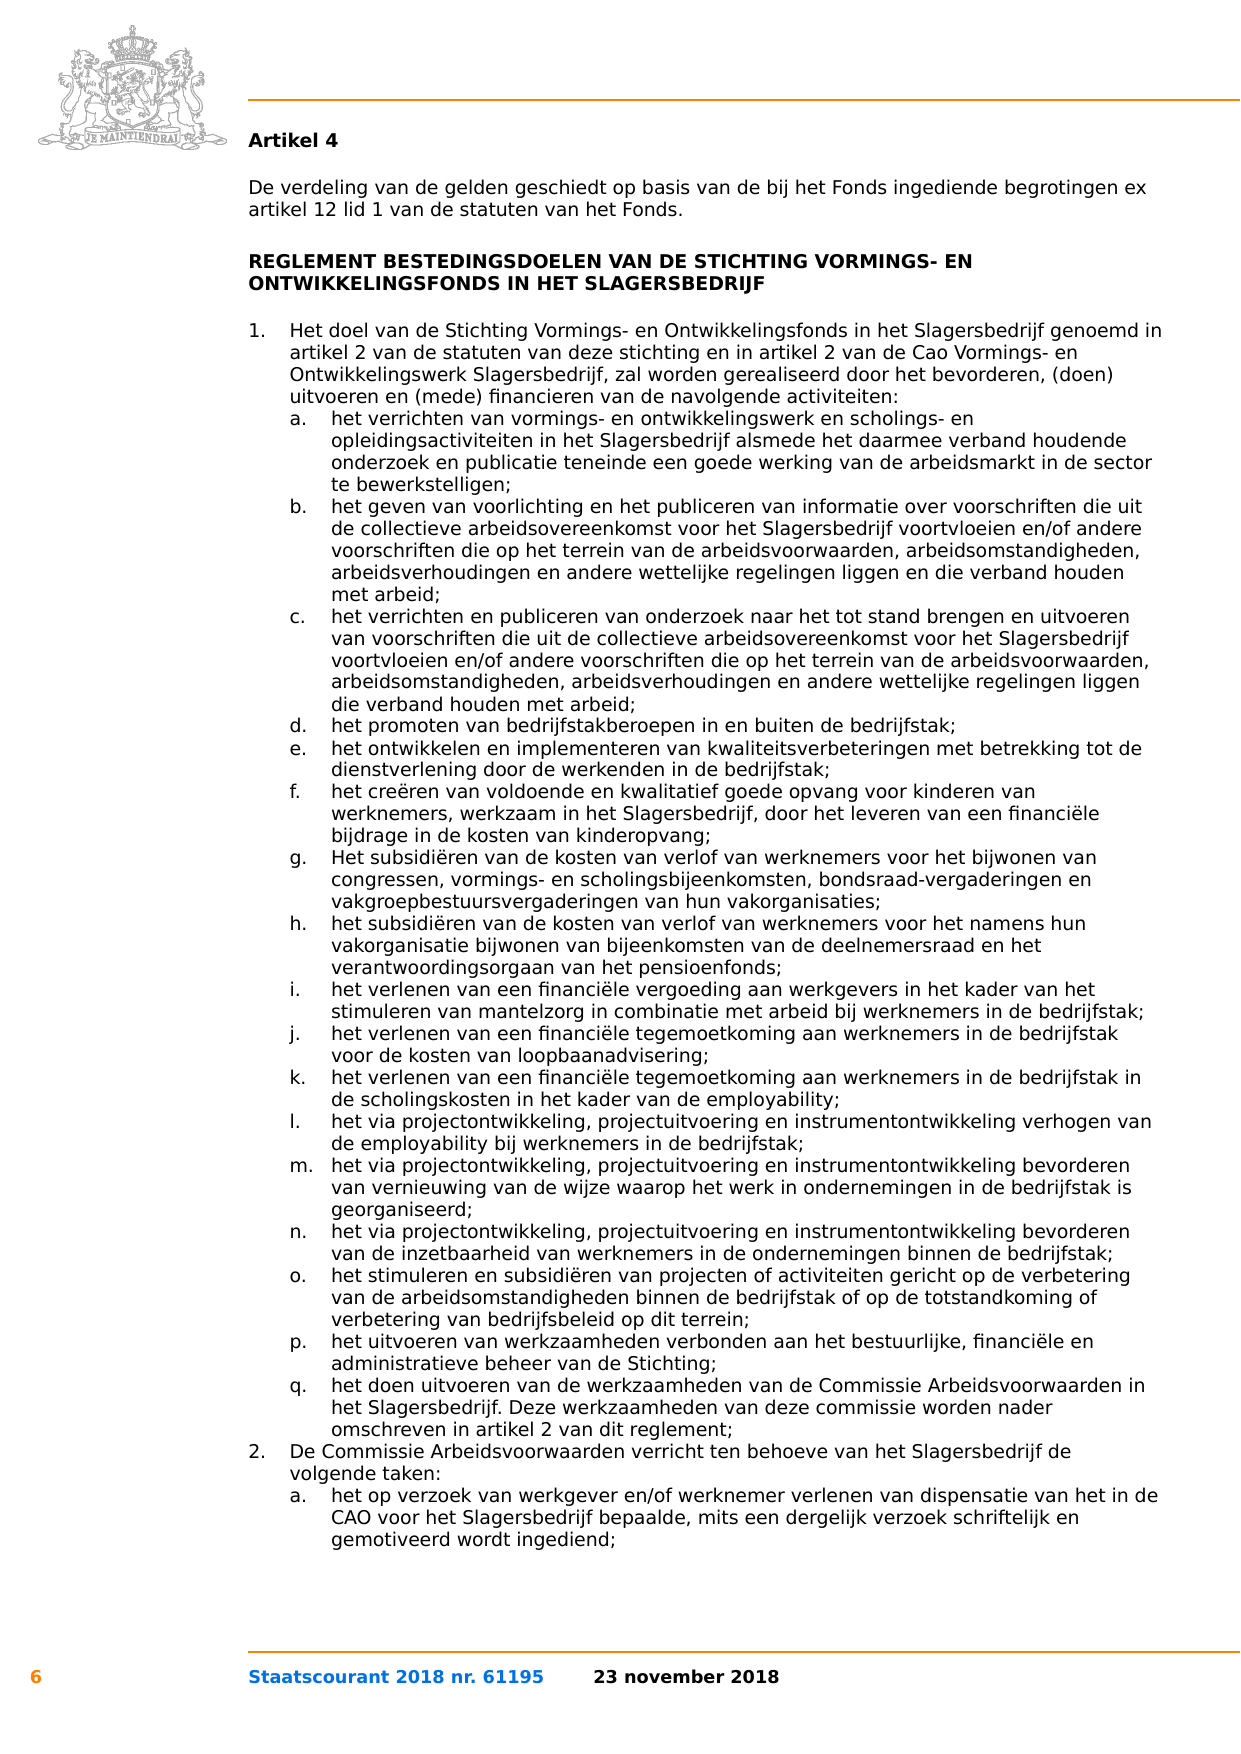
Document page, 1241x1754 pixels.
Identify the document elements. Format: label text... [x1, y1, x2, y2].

text k. het verlenen van een financiële tegemoetkoming aan werknemers in de bedrijfstak in de scholingskosten in het kader van de employability; [289, 1067, 1163, 1111]
text c. het verrichten en publiceren van onderzoek naar het tot stand brengen en uitvoeren van voorschriften die uit de collectieve arbeidsovereenkomst voor het Slagersbedrijf voortvloeien en/of andere voorschriften die op het terrein van de arbeidsvoorwaarden, arbeidsomstandigheden, arbeidsverhoudingen en andere wettelijke regelingen liggen die verband houden met arbeid; [289, 606, 1163, 715]
text q. het doen uitvoeren van de werkzaamheden van de Commissie Arbeidsvoorwaarden in het Slagersbedrijf. Deze werkzaamheden van deze commissie worden nader omschreven in artikel 2 van dit reglement; [289, 1375, 1163, 1441]
text a. het op verzoek van werkgever en/of werknemer verlenen van dispensatie van het in de CAO voor het Slagersbedrijf bepaalde, mits een dergelijk verzoek schriftelijk en gemotiveerd wordt ingediend; [289, 1485, 1163, 1551]
text f. het creëren van voldoende en kwalitatief goede opvang voor kinderen van werknemers, werkzaam in het Slagersbedrijf, door het leveren van een financiële bijdrage in de kosten van kinderopvang; [289, 781, 1163, 847]
text 1. Het doel van de Stichting Vormings- en Ontwikkelingsfonds in het Slagersbedrijf genoemd in artikel 2 van de statuten van deze stichting en in artikel 2 van de Cao Vormings- en Ontwikkelingswerk Slagersbedrijf, zal worden gerealiseerd door het bevorderen, (doen) uitvoeren en (mede) financieren van de navolgende activiteiten: [248, 320, 1163, 408]
text n. het via projectontwikkeling, projectuitvoering en instrumentontwikkeling bevorderen van de inzetbaarheid van werknemers in de ondernemingen binnen de bedrijfstak; [289, 1221, 1163, 1265]
text i. het verlenen van een financiële vergoeding aan werkgevers in het kader van het stimuleren van mantelzorg in combinatie met arbeid bij werknemers in de bedrijfstak; [289, 979, 1163, 1023]
text a. het verrichten van vormings- en ontwikkelingswerk en scholings- en opleidingsactiviteiten in het Slagersbedrijf alsmede het daarmee verband houdende onderzoek en publicatie teneinde een goede werking van de arbeidsmarkt in de sector te bewerkstelligen; [289, 408, 1163, 496]
text p. het uitvoeren van werkzaamheden verbonden aan het bestuurlijke, financiële en administratieve beheer van de Stichting; [289, 1331, 1163, 1375]
picture [38, 25, 227, 150]
text e. het ontwikkelen en implementeren van kwaliteitsverbeteringen met betrekking tot de dienstverlening door de werkenden in de bedrijfstak; [289, 737, 1163, 781]
text 2. De Commissie Arbeidsvoorwaarden verricht ten behoeve van het Slagersbedrijf de volgende taken: [248, 1441, 1163, 1485]
subtitle REGLEMENT BESTEDINGSDOELEN VAN DE STICHTING VORMINGS- EN ONTWIKKELINGSFONDS IN HET SLAGERSBEDRIJF [248, 251, 1163, 295]
text j. het verlenen van een financiële tegemoetkoming aan werknemers in de bedrijfstak voor de kosten van loopbaanadvisering; [289, 1023, 1163, 1067]
text m. het via projectontwikkeling, projectuitvoering en instrumentontwikkeling bevorderen van vernieuwing van de wijze waarop het werk in ondernemingen in de bedrijfstak is georganiseerd; [289, 1155, 1163, 1221]
text De verdeling van de gelden geschiedt op basis van de bij het Fonds ingediende begrotingen ex artikel 12 lid 1 van de statuten van het Fonds. [248, 177, 1163, 221]
text b. het geven van voorlichting en het publiceren van informatie over voorschriften die uit de collectieve arbeidsovereenkomst voor het Slagersbedrijf voortvloeien en/of andere voorschriften die op het terrein van de arbeidsvoorwaarden, arbeidsomstandigheden, arbeidsverhoudingen en andere wettelijke regelingen liggen en die verband houden met arbeid; [289, 496, 1163, 606]
subtitle Artikel 4 [248, 130, 1163, 152]
text h. het subsidiëren van de kosten van verlof van werknemers voor het namens hun vakorganisatie bijwonen van bijeenkomsten van de deelnemersraad en het verantwoordingsorgaan van het pensioenfonds; [289, 913, 1163, 979]
text o. het stimuleren en subsidiëren van projecten of activiteiten gericht op de verbetering van de arbeidsomstandigheden binnen de bedrijfstak of op de totstandkoming of verbetering van bedrijfsbeleid op dit terrein; [289, 1265, 1163, 1331]
text d. het promoten van bedrijfstakberoepen in en buiten de bedrijfstak; [289, 715, 1163, 737]
text l. het via projectontwikkeling, projectuitvoering en instrumentontwikkeling verhogen van de employability bij werknemers in de bedrijfstak; [289, 1111, 1163, 1155]
text g. Het subsidiëren van de kosten van verlof van werknemers voor het bijwonen van congressen, vormings- en scholingsbijeenkomsten, bondsraad-vergaderingen en vakgroepbestuursvergaderingen van hun vakorganisaties; [289, 847, 1163, 913]
